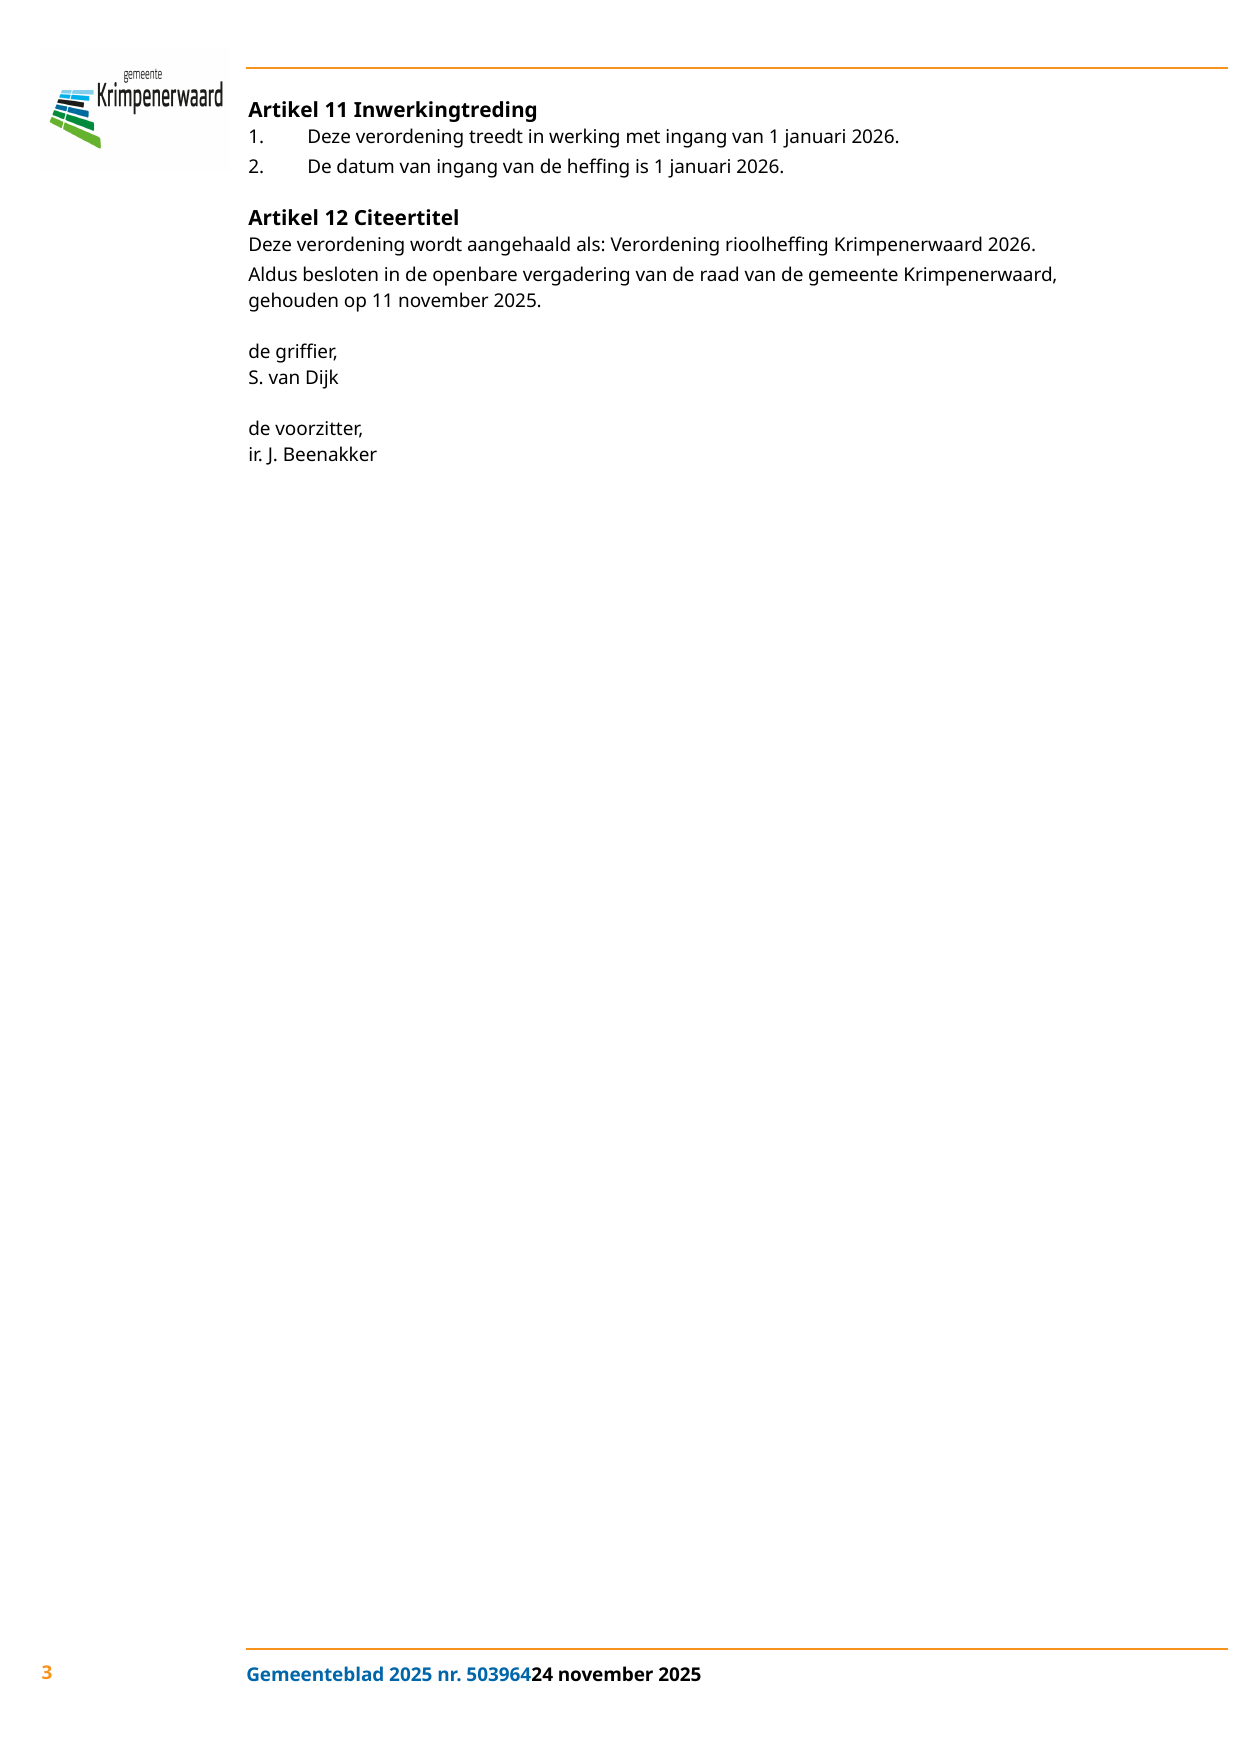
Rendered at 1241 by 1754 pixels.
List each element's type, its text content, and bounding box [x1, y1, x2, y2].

text Artikel 12 Citeertitel [248, 203, 1152, 232]
text Artikel 11 Inwerkingtreding [248, 95, 1152, 123]
text Aldus besloten in de openbare vergadering van de raad van de gemeente Krimpenerwaard, gehouden op 11 november 2025. [248, 261, 1152, 313]
text Deze verordening wordt aangehaald als: Verordening rioolheffing Krimpenerwaard 2026. [248, 232, 1152, 257]
text ir. J. Beenakker [248, 441, 1152, 467]
text de griffier, [248, 338, 1152, 364]
text S. van Dijk [248, 364, 1152, 390]
list De datum van ingang van de heffing is 1 januari 2026. [248, 153, 1152, 178]
text de voorzitter, [248, 416, 1152, 441]
picture [41, 47, 231, 172]
list Deze verordening treedt in werking met ingang van 1 januari 2026. [248, 123, 1152, 149]
